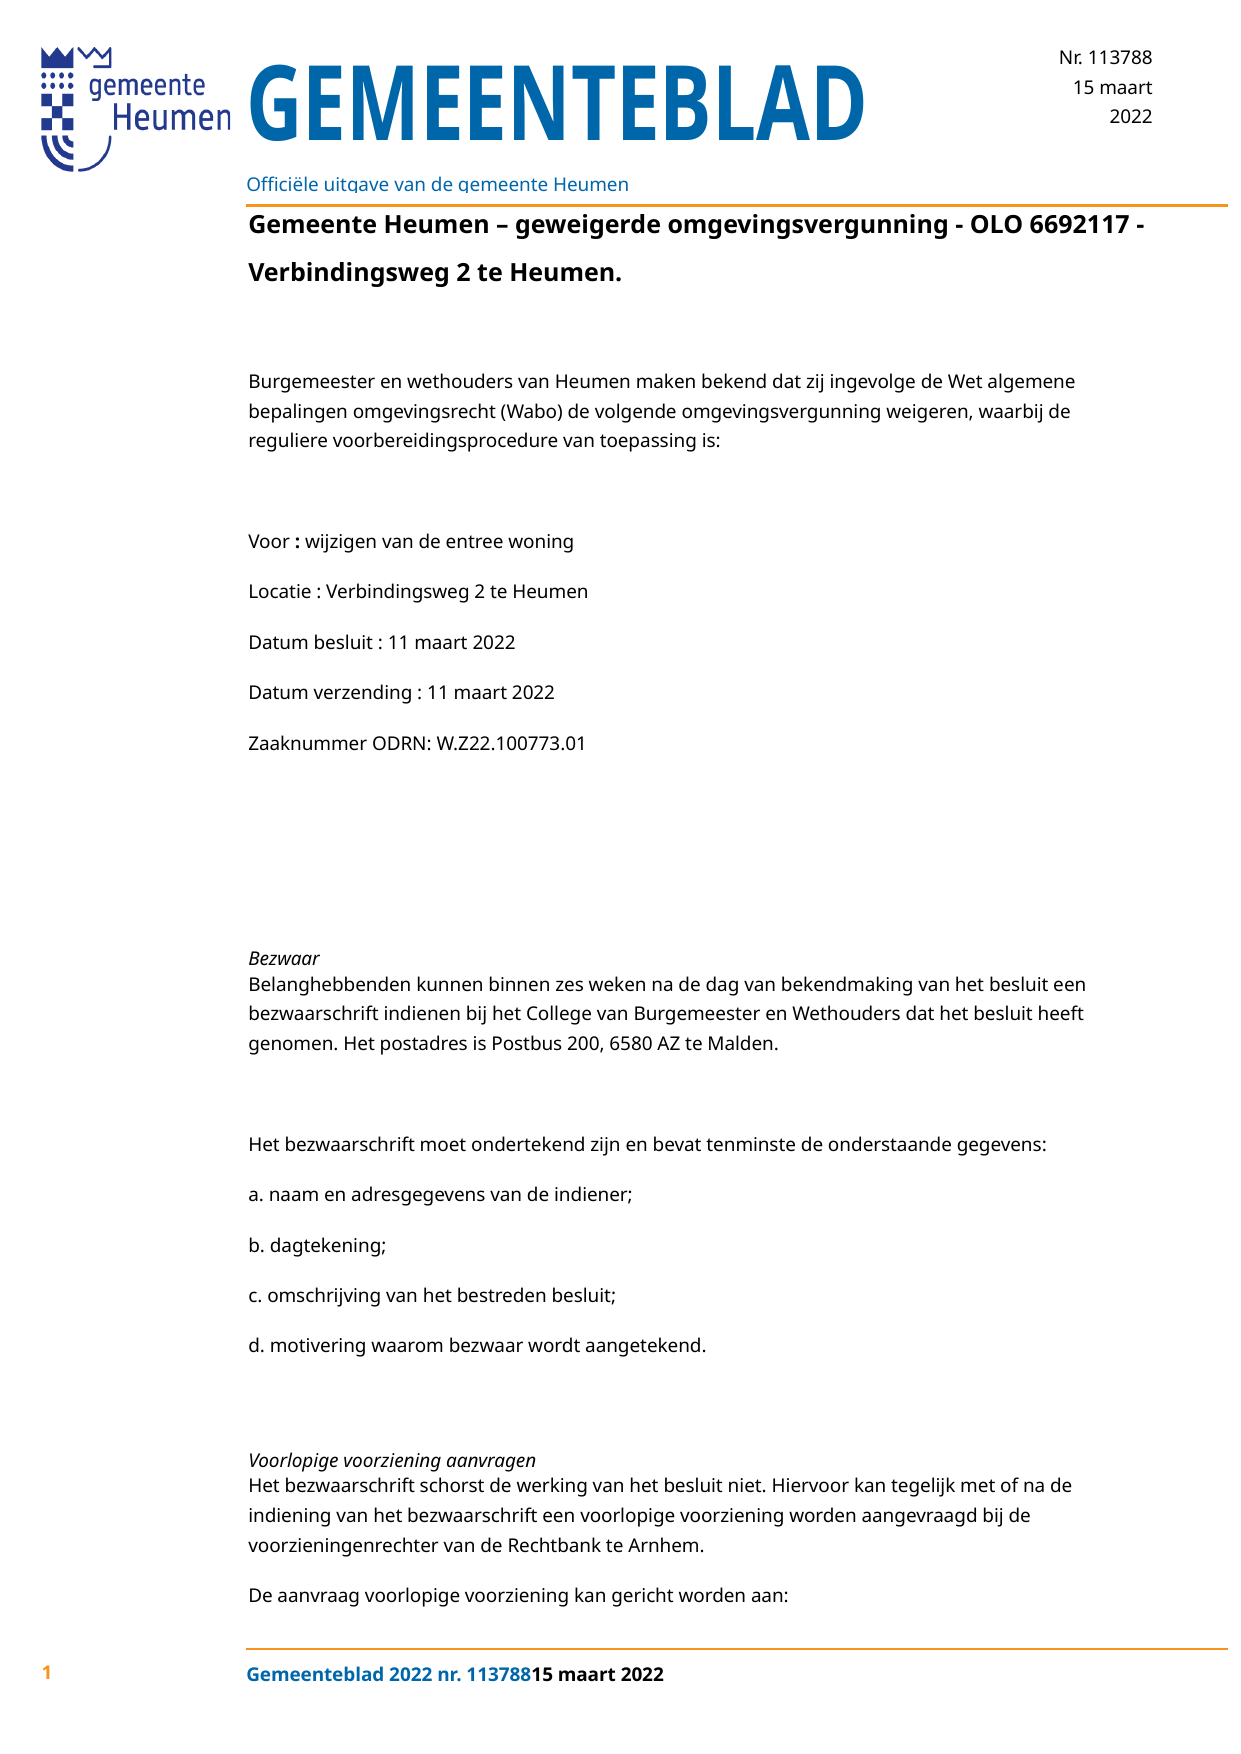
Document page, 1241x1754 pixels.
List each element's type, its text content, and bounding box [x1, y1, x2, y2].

text Bezwaar [248, 945, 1152, 971]
text d. motivering waarom bezwaar wordt aangetekend. [248, 1333, 1152, 1358]
text Datum verzending : 11 maart 2022 [248, 679, 1152, 705]
text Datum besluit : 11 maart 2022 [248, 629, 1152, 655]
text Gemeente Heumen – geweigerde omgevingsvergunning - OLO 6692117 - Verbindingsweg 2 te Heumen. [248, 207, 1152, 288]
text b. dagtekening; [248, 1232, 1152, 1257]
text Het bezwaarschrift moet ondertekend zijn en bevat tenminste de onderstaande gegevens: [248, 1131, 1152, 1157]
text Locatie : Verbindingsweg 2 te Heumen [248, 579, 1152, 604]
text Zaaknummer ODRN: W.Z22.100773.01 [248, 730, 1152, 756]
text a. naam en adresgegevens van de indiener; [248, 1181, 1152, 1207]
picture [41, 47, 231, 172]
text Voorlopige voorziening aanvragen [248, 1447, 1152, 1473]
text Het bezwaarschrift schorst de werking van het besluit niet. Hiervoor kan tegelijk met of na de indiening van het bezwaarschrift een voorlopige voorziening worden aangevraagd bij de voorzieningenrechter van de Rechtbank te Arnhem. [248, 1473, 1152, 1558]
text Voor : wijzigen van de entree woning [248, 528, 1152, 554]
text De aanvraag voorlopige voorziening kan gericht worden aan: [248, 1582, 1152, 1608]
text Belanghebbenden kunnen binnen zes weken na de dag van bekendmaking van het besluit een bezwaarschrift indienen bij het College van Burgemeester en Wethouders dat het besluit heeft genomen. Het postadres is Postbus 200, 6580 AZ te Malden. [248, 971, 1152, 1056]
text Burgemeester en wethouders van Heumen maken bekend dat zij ingevolge de Wet algemene bepalingen omgevingsrecht (Wabo) de volgende omgevingsvergunning weigeren, waarbij de reguliere voorbereidingsprocedure van toepassing is: [248, 368, 1152, 453]
text c. omschrijving van het bestreden besluit; [248, 1282, 1152, 1308]
